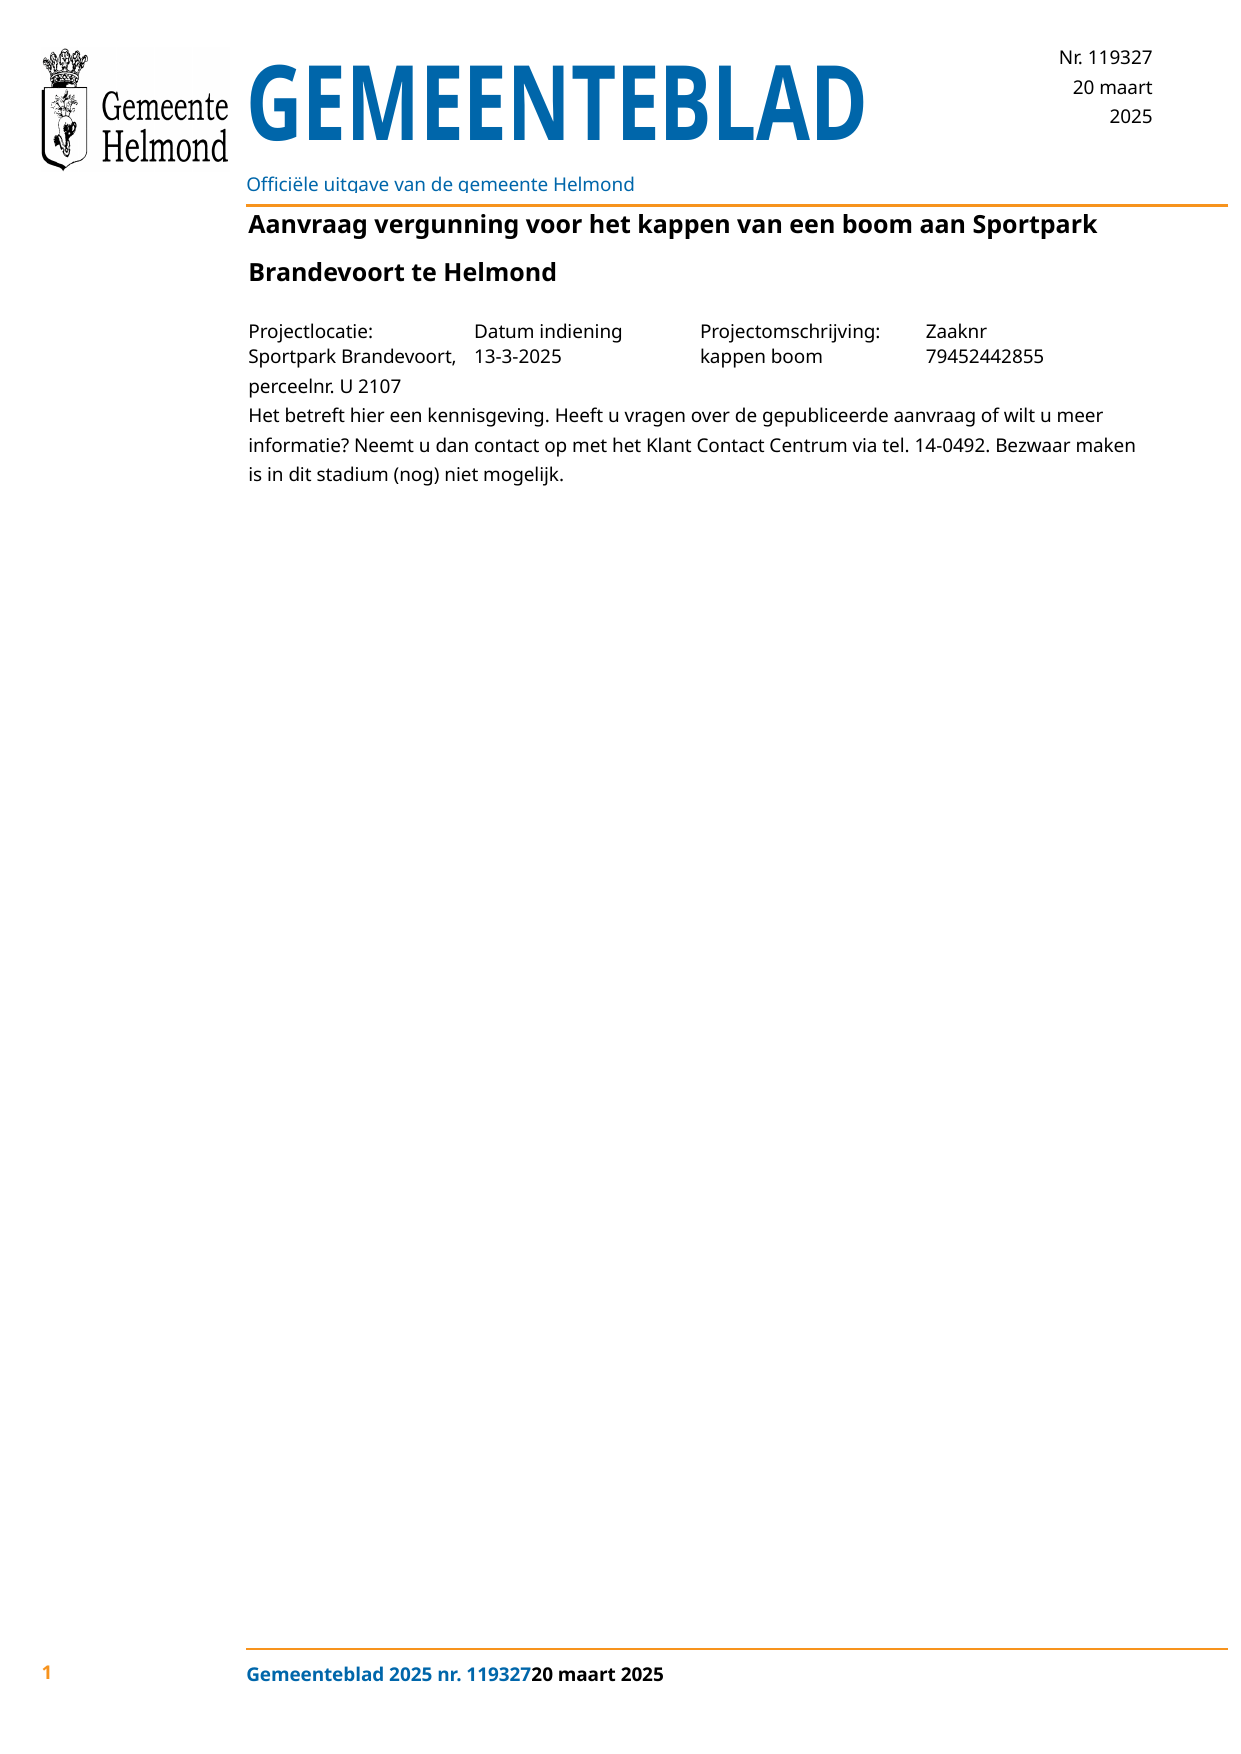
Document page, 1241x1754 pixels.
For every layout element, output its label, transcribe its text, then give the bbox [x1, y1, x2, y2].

table_header Projectomschrijving: [700, 318, 926, 344]
text Het betreft hier een kennisgeving. Heeft u vragen over de gepubliceerde aanvraag of wilt u meer informatie? Neemt u dan contact op met het Klant Contact Centrum via tel. 14-0492. Bezwaar maken is in dit stadium (nog) niet mogelijk. [248, 402, 1152, 487]
table_cell 13-3-2025 [474, 344, 700, 399]
table_cell 79452442855 [926, 344, 1152, 399]
table_header Datum indiening [474, 318, 700, 344]
table_cell Sportpark Brandevoort, perceelnr. U 2107 [248, 344, 474, 399]
text Aanvraag vergunning voor het kappen van een boom aan Sportpark Brandevoort te Helmond [248, 207, 1152, 288]
table_cell kappen boom [700, 344, 926, 399]
picture [41, 47, 231, 172]
table_header Zaaknr [926, 318, 1152, 344]
table_header Projectlocatie: [248, 318, 474, 344]
